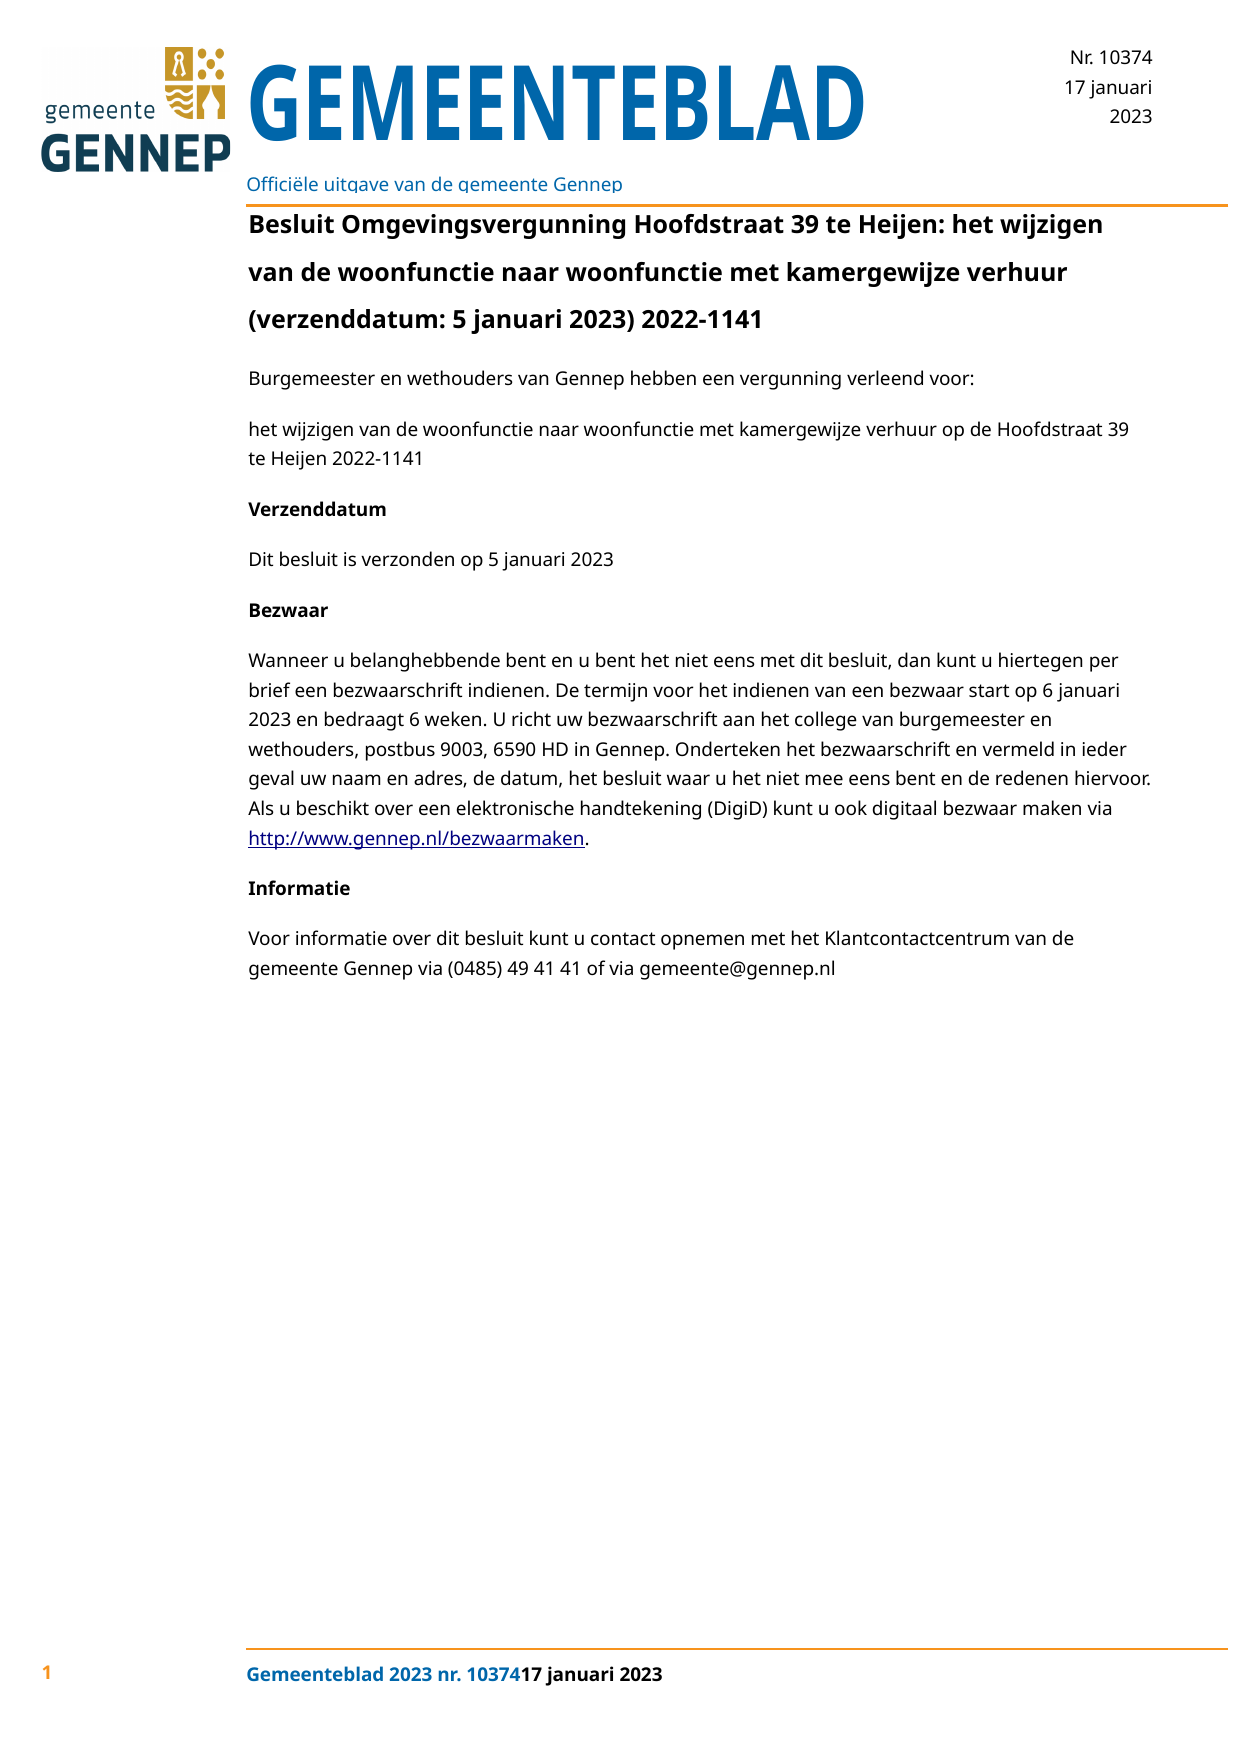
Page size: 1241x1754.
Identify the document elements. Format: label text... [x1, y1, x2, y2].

text Voor informatie over dit besluit kunt u contact opnemen met het Klantcontactcentrum van de gemeente Gennep via (0485) 49 41 41 of via gemeente@gennep.nl [248, 926, 1152, 981]
text Verzenddatum [248, 496, 1152, 522]
picture [41, 47, 231, 172]
text Wanneer u belanghebbende bent en u bent het niet eens met dit besluit, dan kunt u hiertegen per brief een bezwaarschrift indienen. De termijn voor het indienen van een bezwaar start op 6 januari 2023 en bedraagt 6 weken. U richt uw bezwaarschrift aan het college van burgemeester en wethouders, postbus 9003, 6590 HD in Gennep. Onderteken het bezwaarschrift en vermeld in ieder geval uw naam en adres, de datum, het besluit waar u het niet mee eens bent en de redenen hiervoor. Als u beschikt over een elektronische handtekening (DigiD) kunt u ook digitaal bezwaar maken via http://www.gennep.nl/bezwaarmaken. [248, 647, 1152, 850]
text Besluit Omgevingsvergunning Hoofdstraat 39 te Heijen: het wijzigen van de woonfunctie naar woonfunctie met kamergewijze verhuur (verzenddatum: 5 januari 2023) 2022-1141 [248, 207, 1152, 336]
text Burgemeester en wethouders van Gennep hebben een vergunning verleend voor: [248, 366, 1152, 391]
text Dit besluit is verzonden op 5 januari 2023 [248, 546, 1152, 572]
text Bezwaar [248, 597, 1152, 622]
text Informatie [248, 875, 1152, 901]
text het wijzigen van de woonfunctie naar woonfunctie met kamergewijze verhuur op de Hoofdstraat 39 te Heijen 2022-1141 [248, 416, 1152, 471]
